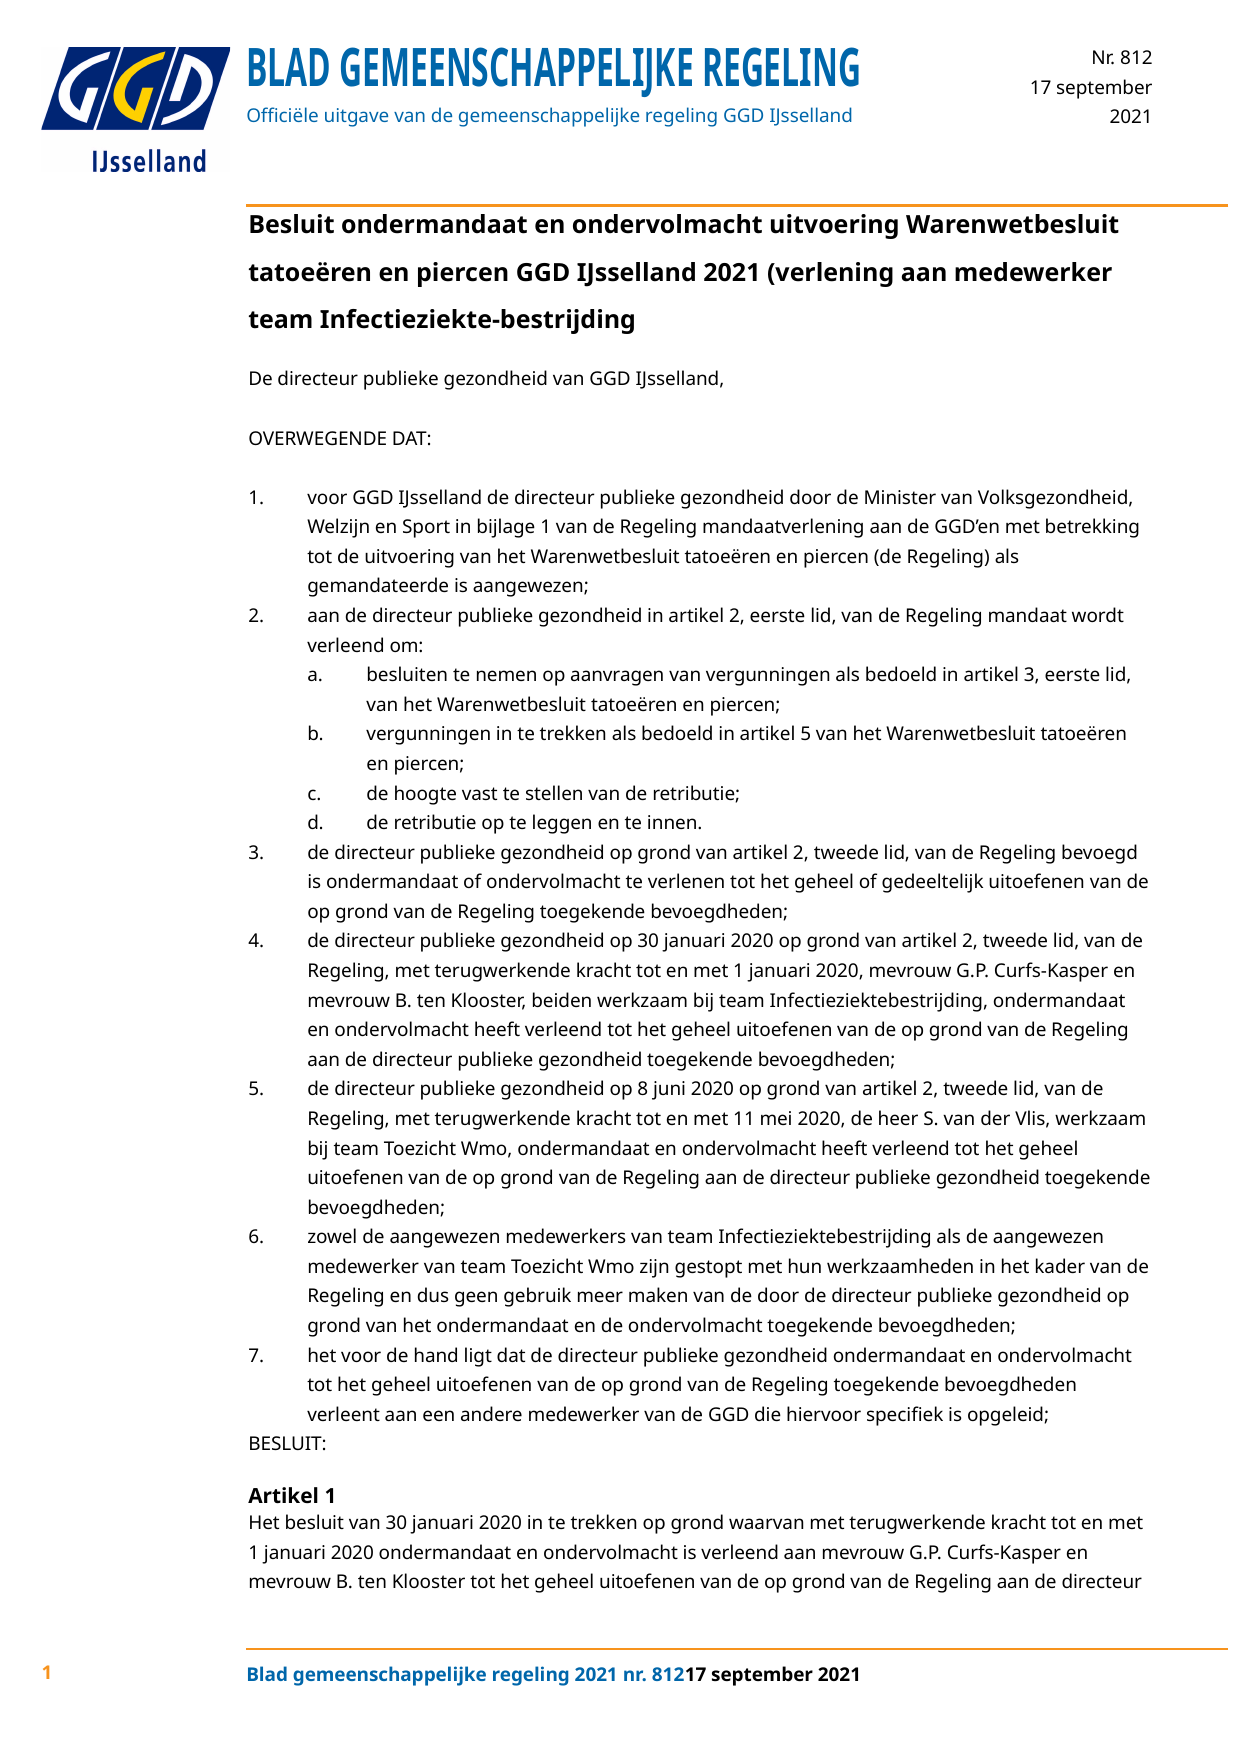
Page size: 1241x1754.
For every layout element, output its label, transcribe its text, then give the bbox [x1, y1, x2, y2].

list het voor de hand ligt dat de directeur publieke gezondheid ondermandaat en ondervolmacht tot het geheel uitoefenen van de op grond van de Regeling toegekende bevoegdheden verleent aan een andere medewerker van de GGD die hiervoor specifiek is opgeleid; [248, 1342, 1152, 1427]
text Artikel 1 [248, 1481, 1152, 1509]
text OVERWEGENDE DAT: [248, 425, 1152, 450]
text De directeur publieke gezondheid van GGD IJsselland, [248, 366, 1152, 391]
list de hoogte vast te stellen van de retributie; [307, 780, 1152, 805]
list de directeur publieke gezondheid op 8 juni 2020 op grond van artikel 2, tweede lid, van de Regeling, met terugwerkende kracht tot en met 11 mei 2020, de heer S. van der Vlis, werkzaam bij team Toezicht Wmo, ondermandaat en ondervolmacht heeft verleend tot het geheel uitoefenen van de op grond van de Regeling aan de directeur publieke gezondheid toegekende bevoegdheden; [248, 1076, 1152, 1219]
list besluiten te nemen op aanvragen van vergunningen als bedoeld in artikel 3, eerste lid, van het Warenwetbesluit tatoeëren en piercen; [307, 661, 1152, 717]
list aan de directeur publieke gezondheid in artikel 2, eerste lid, van de Regeling mandaat wordt verleend om: [248, 602, 1152, 657]
list de directeur publieke gezondheid op 30 januari 2020 op grond van artikel 2, tweede lid, van de Regeling, met terugwerkende kracht tot en met 1 januari 2020, mevrouw G.P. Curfs-Kasper en mevrouw B. ten Klooster, beiden werkzaam bij team Infectieziektebestrijding, ondermandaat en ondervolmacht heeft verleend tot het geheel uitoefenen van de op grond van de Regeling aan de directeur publieke gezondheid toegekende bevoegdheden; [248, 928, 1152, 1072]
list de retributie op te leggen en te innen. [307, 809, 1152, 835]
list zowel de aangewezen medewerkers van team Infectieziektebestrijding als de aangewezen medewerker van team Toezicht Wmo zijn gestopt met hun werkzaamheden in het kader van de Regeling en dus geen gebruik meer maken van de door de directeur publieke gezondheid op grond van het ondermandaat en de ondervolmacht toegekende bevoegdheden; [248, 1223, 1152, 1338]
list de directeur publieke gezondheid op grond van artikel 2, tweede lid, van de Regeling bevoegd is ondermandaat of ondervolmacht te verlenen tot het geheel of gedeeltelijk uitoefenen van de op grond van de Regeling toegekende bevoegdheden; [248, 839, 1152, 924]
list vergunningen in te trekken als bedoeld in artikel 5 van het Warenwetbesluit tatoeëren en piercen; [307, 721, 1152, 776]
list voor GGD IJsselland de directeur publieke gezondheid door de Minister van Volksgezondheid, Welzijn en Sport in bijlage 1 van de Regeling mandaatverlening aan de GGD’en met betrekking tot de uitvoering van het Warenwetbesluit tatoeëren en piercen (de Regeling) als gemandateerde is aangewezen; [248, 484, 1152, 598]
text BESLUIT: [248, 1431, 1152, 1456]
text Besluit ondermandaat en ondervolmacht uitvoering Warenwetbesluit tatoeëren en piercen GGD IJsselland 2021 (verlening aan medewerker team Infectieziekte-bestrijding [248, 207, 1152, 336]
text Het besluit van 30 januari 2020 in te trekken op grond waarvan met terugwerkende kracht tot en met 1 januari 2020 ondermandaat en ondervolmacht is verleend aan mevrouw G.P. Curfs-Kasper en mevrouw B. ten Klooster tot het geheel uitoefenen van de op grond van de Regeling aan de directeur [248, 1509, 1152, 1594]
picture [41, 47, 231, 172]
